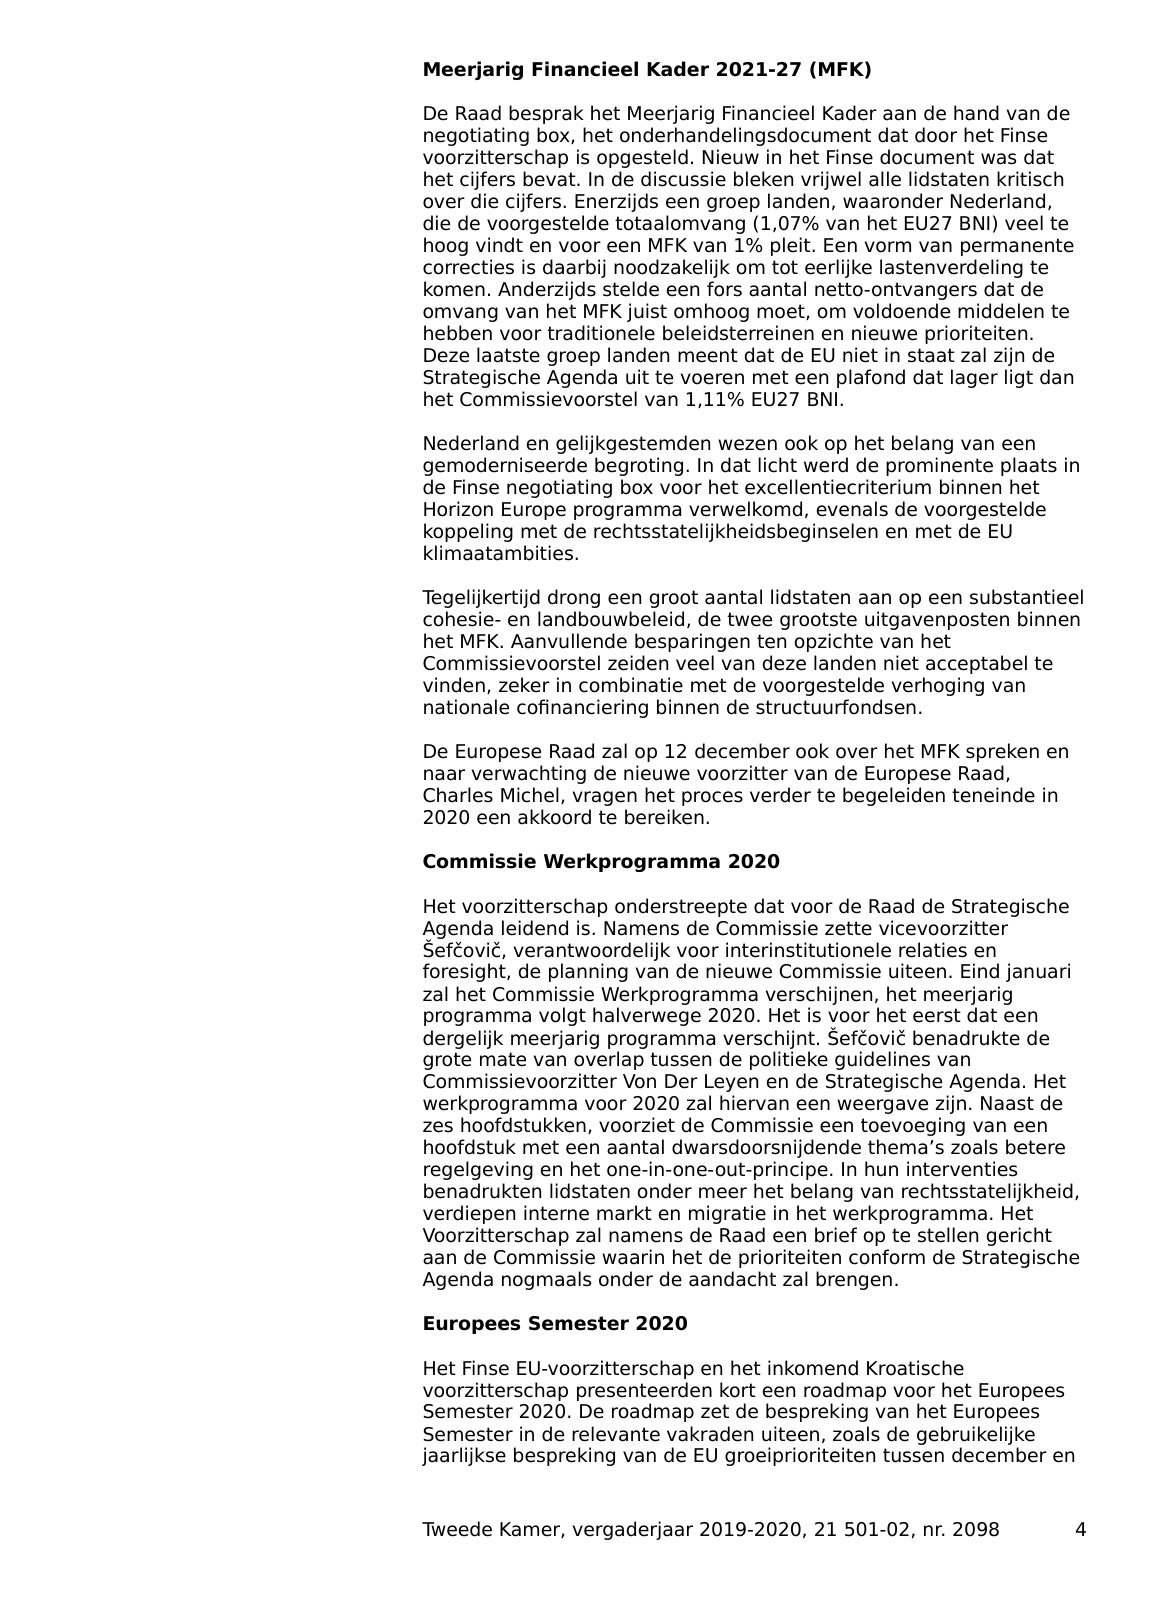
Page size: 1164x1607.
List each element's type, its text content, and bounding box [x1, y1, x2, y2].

text Het voorzitterschap onderstreepte dat voor de Raad de Strategische Agenda leidend is. Namens de Commissie zette vicevoorzitter Šefčovič, verantwoordelijk voor interinstitutionele relaties en foresight, de planning van de nieuwe Commissie uiteen. Eind januari zal het Commissie Werkprogramma verschijnen, het meerjarig programma volgt halverwege 2020. Het is voor het eerst dat een dergelijk meerjarig programma verschijnt. Šefčovič benadrukte de grote mate van overlap tussen de politieke guidelines van Commissievoorzitter Von Der Leyen en de Strategische Agenda. Het werkprogramma voor 2020 zal hiervan een weergave zijn. Naast de zes hoofdstukken, voorziet de Commissie een toevoeging van een hoofdstuk met een aantal dwarsdoorsnijdende thema’s zoals betere regelgeving en het one-in-one-out-principe. In hun interventies benadrukten lidstaten onder meer het belang van rechtsstatelijkheid, verdiepen interne markt en migratie in het werkprogramma. Het Voorzitterschap zal namens de Raad een brief op te stellen gericht aan de Commissie waarin het de prioriteiten conform de Strategische Agenda nogmaals onder de aandacht zal brengen. [422, 896, 1087, 1291]
text De Europese Raad zal op 12 december ook over het MFK spreken en naar verwachting de nieuwe voorzitter van de Europese Raad, Charles Michel, vragen het proces verder te begeleiden teneinde in 2020 een akkoord te bereiken. [422, 741, 1087, 829]
subtitle Europees Semester 2020 [422, 1313, 1087, 1335]
text Het Finse EU-voorzitterschap en het inkomend Kroatische voorzitterschap presenteerden kort een roadmap voor het Europees Semester 2020. De roadmap zet de bespreking van het Europees Semester in de relevante vakraden uiteen, zoals de gebruikelijke jaarlijkse bespreking van de EU groeiprioriteiten tussen december en [422, 1357, 1087, 1467]
text Tegelijkertijd drong een groot aantal lidstaten aan op een substantieel cohesie- en landbouwbeleid, de twee grootste uitgavenposten binnen het MFK. Aanvullende besparingen ten opzichte van het Commissievoorstel zeiden veel van deze landen niet acceptabel te vinden, zeker in combinatie met de voorgestelde verhoging van nationale cofinanciering binnen de structuurfondsen. [422, 587, 1087, 719]
text De Raad besprak het Meerjarig Financieel Kader aan de hand van de negotiating box, het onderhandelingsdocument dat door het Finse voorzitterschap is opgesteld. Nieuw in het Finse document was dat het cijfers bevat. In de discussie bleken vrijwel alle lidstaten kritisch over die cijfers. Enerzijds een groep landen, waaronder Nederland, die de voorgestelde totaalomvang (1,07% van het EU27 BNI) veel te hoog vindt en voor een MFK van 1% pleit. Een vorm van permanente correcties is daarbij noodzakelijk om tot eerlijke lastenverdeling te komen. Anderzijds stelde een fors aantal netto-ontvangers dat de omvang van het MFK juist omhoog moet, om voldoende middelen te hebben voor traditionele beleidsterreinen en nieuwe prioriteiten. Deze laatste groep landen meent dat de EU niet in staat zal zijn de Strategische Agenda uit te voeren met een plafond dat lager ligt dan het Commissievoorstel van 1,11% EU27 BNI. [422, 103, 1087, 411]
text Nederland en gelijkgestemden wezen ook op het belang van een gemoderniseerde begroting. In dat licht werd de prominente plaats in de Finse negotiating box voor het excellentiecriterium binnen het Horizon Europe programma verwelkomd, evenals de voorgestelde koppeling met de rechtsstatelijkheidsbeginselen en met de EU klimaatambities. [422, 433, 1087, 565]
subtitle Meerjarig Financieel Kader 2021-27 (MFK) [422, 59, 1087, 81]
subtitle Commissie Werkprogramma 2020 [422, 851, 1087, 873]
